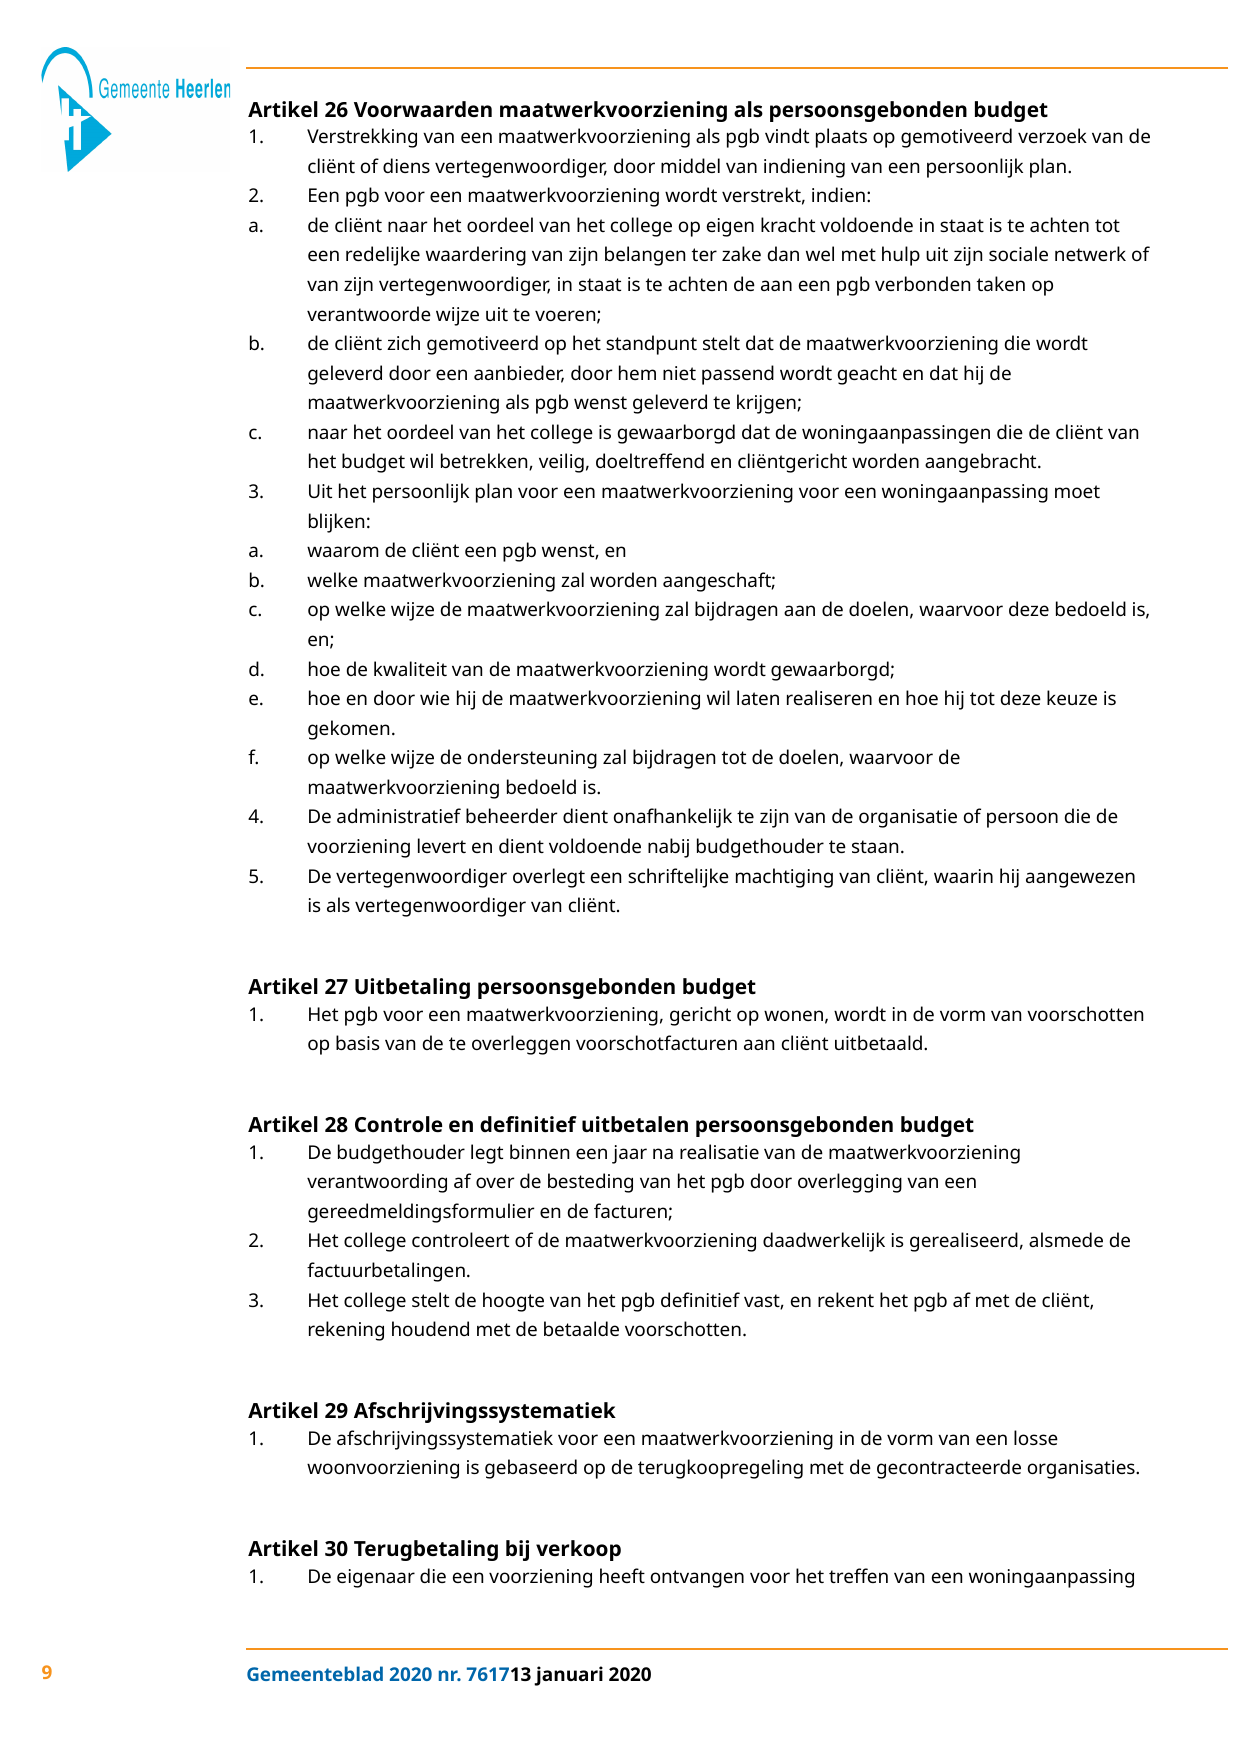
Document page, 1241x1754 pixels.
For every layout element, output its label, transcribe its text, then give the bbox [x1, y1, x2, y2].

text Artikel 28 Controle en definitief uitbetalen persoonsgebonden budget [248, 1110, 1152, 1139]
list Een pgb voor een maatwerkvoorziening wordt verstrekt, indien: [248, 182, 1152, 208]
picture [41, 47, 59, 70]
list Het college controleert of de maatwerkvoorziening daadwerkelijk is gerealiseerd, alsmede de factuurbetalingen. [248, 1228, 1152, 1283]
list de cliënt naar het oordeel van het college op eigen kracht voldoende in staat is te achten tot een redelijke waardering van zijn belangen ter zake dan wel met hulp uit zijn sociale netwerk of van zijn vertegenwoordiger, in staat is te achten de aan een pgb verbonden taken op verantwoorde wijze uit te voeren; [248, 212, 1152, 326]
list De vertegenwoordiger overlegt een schriftelijke machtiging van cliënt, waarin hij aangewezen is als vertegenwoordiger van cliënt. [248, 863, 1152, 918]
list welke maatwerkvoorziening zal worden aangeschaft; [248, 567, 1152, 593]
list hoe en door wie hij de maatwerkvoorziening wil laten realiseren en hoe hij tot deze keuze is gekomen. [248, 685, 1152, 741]
text Artikel 26 Voorwaarden maatwerkvoorziening als persoonsgebonden budget [248, 95, 1152, 123]
list waarom de cliënt een pgb wenst, en [248, 537, 1152, 563]
list Uit het persoonlijk plan voor een maatwerkvoorziening voor een woningaanpassing moet blijken: [248, 478, 1152, 533]
list Het pgb voor een maatwerkvoorziening, gericht op wonen, wordt in de vorm van voorschotten op basis van de te overleggen voorschotfacturen aan cliënt uitbetaald. [248, 1001, 1152, 1056]
picture [41, 47, 231, 172]
text Artikel 29 Afschrijvingssystematiek [248, 1396, 1152, 1425]
list De administratief beheerder dient onafhankelijk te zijn van de organisatie of persoon die de voorziening levert en dient voldoende nabij budgethouder te staan. [248, 804, 1152, 859]
list Verstrekking van een maatwerkvoorziening als pgb vindt plaats op gemotiveerd verzoek van de cliënt of diens vertegenwoordiger, door middel van indiening van een persoonlijk plan. [248, 123, 1152, 178]
list naar het oordeel van het college is gewaarborgd dat de woningaanpassingen die de cliënt van het budget wil betrekken, veilig, doeltreffend en cliëntgericht worden aangebracht. [248, 419, 1152, 474]
text Artikel 27 Uitbetaling persoonsgebonden budget [248, 972, 1152, 1001]
list op welke wijze de maatwerkvoorziening zal bijdragen aan de doelen, waarvoor deze bedoeld is, en; [248, 597, 1152, 652]
list De eigenaar die een voorziening heeft ontvangen voor het treffen van een woningaanpassing [248, 1563, 1152, 1588]
list De budgethouder legt binnen een jaar na realisatie van de maatwerkvoorziening verantwoording af over de besteding van het pgb door overlegging van een gereedmeldingsformulier en de facturen; [248, 1139, 1152, 1224]
list de cliënt zich gemotiveerd op het standpunt stelt dat de maatwerkvoorziening die wordt geleverd door een aanbieder, door hem niet passend wordt geacht en dat hij de maatwerkvoorziening als pgb wenst geleverd te krijgen; [248, 330, 1152, 415]
text Artikel 30 Terugbetaling bij verkoop [248, 1534, 1152, 1563]
list op welke wijze de ondersteuning zal bijdragen tot de doelen, waarvoor de maatwerkvoorziening bedoeld is. [248, 744, 1152, 800]
list De afschrijvingssystematiek voor een maatwerkvoorziening in de vorm van een losse woonvoorziening is gebaseerd op de terugkoopregeling met de gecontracteerde organisaties. [248, 1425, 1152, 1480]
list Het college stelt de hoogte van het pgb definitief vast, en rekent het pgb af met de cliënt, rekening houdend met de betaalde voorschotten. [248, 1287, 1152, 1342]
list hoe de kwaliteit van de maatwerkvoorziening wordt gewaarborgd; [248, 656, 1152, 681]
